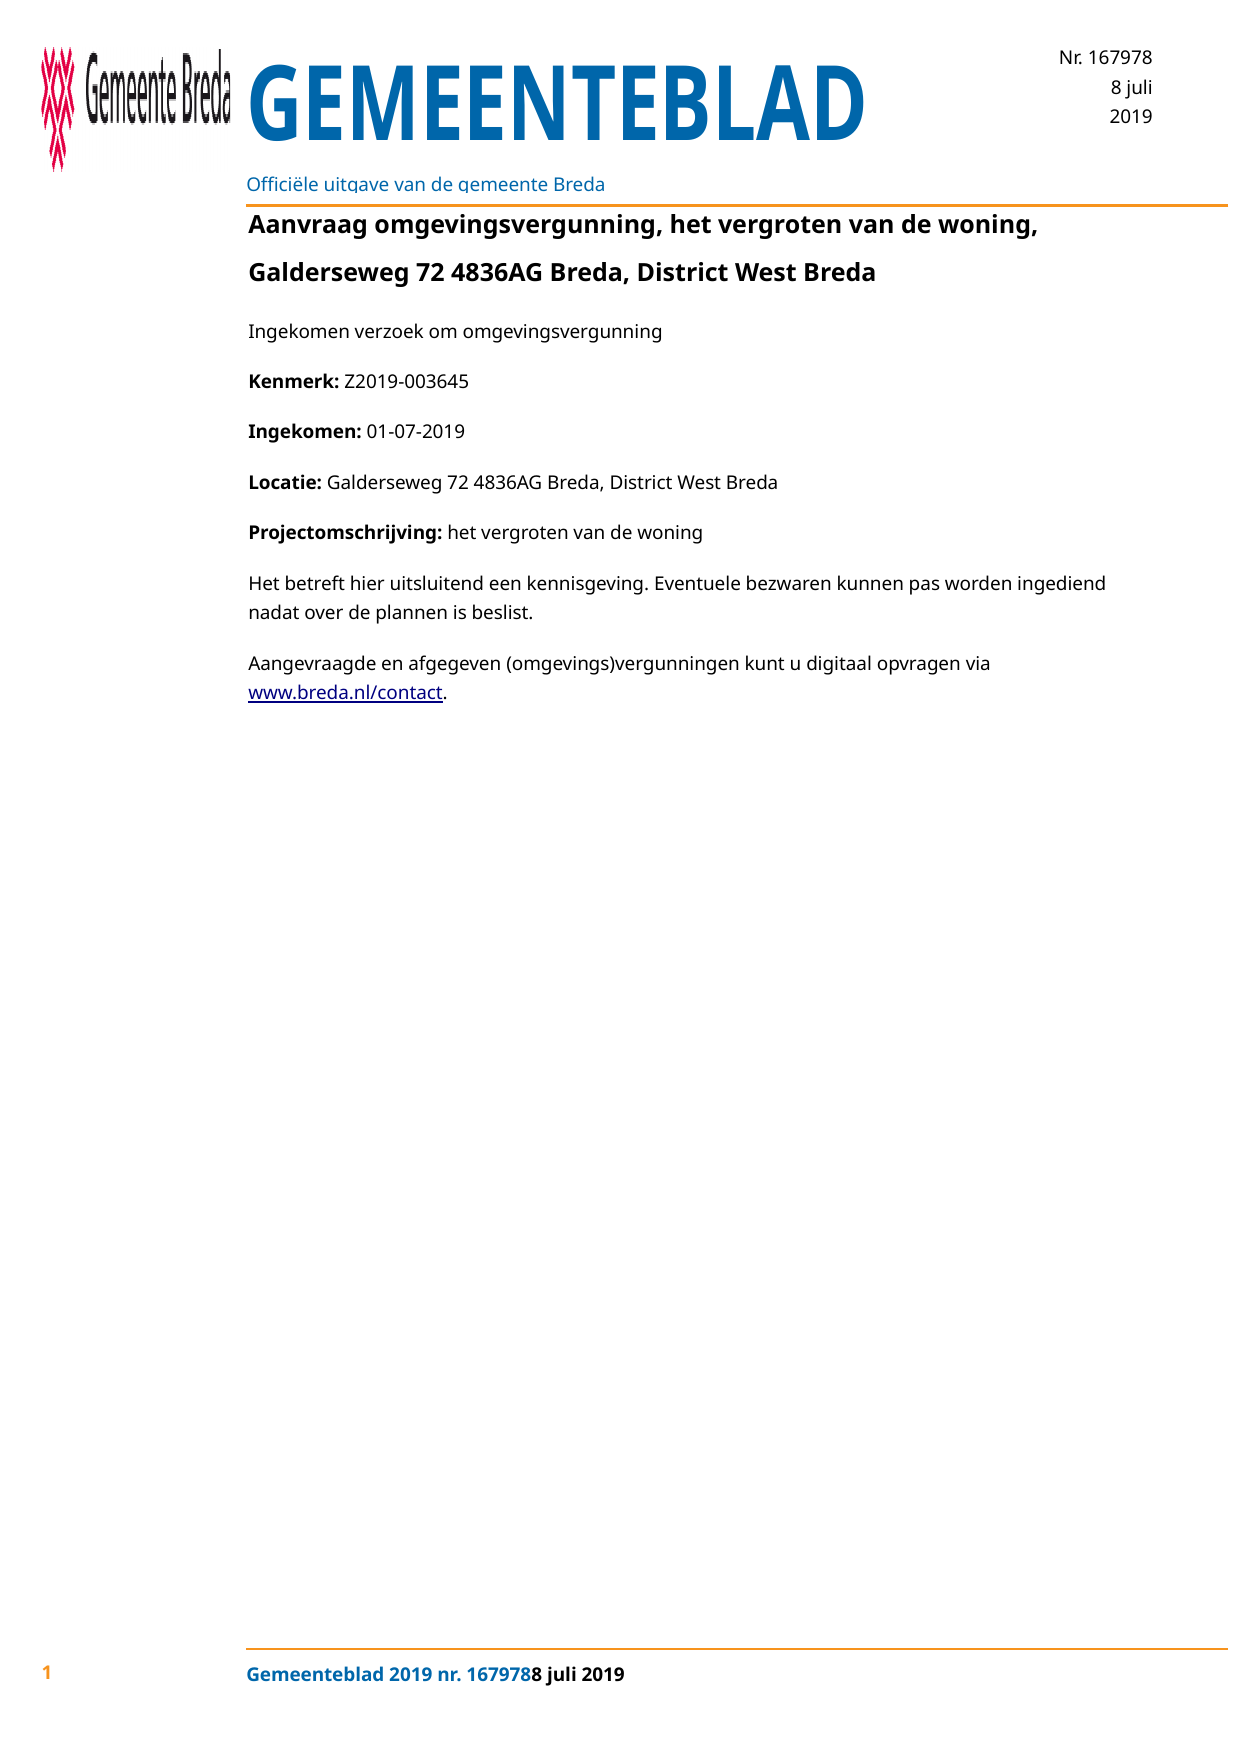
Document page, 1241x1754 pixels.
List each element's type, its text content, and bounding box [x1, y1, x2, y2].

text Ingekomen verzoek om omgevingsvergunning [248, 318, 1152, 344]
text Aanvraag omgevingsvergunning, het vergroten van de woning, Galderseweg 72 4836AG Breda, District West Breda [248, 207, 1152, 288]
text Het betreft hier uitsluitend een kennisgeving. Eventuele bezwaren kunnen pas worden ingediend nadat over de plannen is beslist. [248, 570, 1152, 625]
text Kenmerk: Z2019-003645 [248, 368, 1152, 394]
text Aangevraagde en afgegeven (omgevings)vergunningen kunt u digitaal opvragen via www.breda.nl/contact. [248, 650, 1152, 705]
picture [41, 47, 231, 172]
text Locatie: Galderseweg 72 4836AG Breda, District West Breda [248, 469, 1152, 495]
text Projectomschrijving: het vergroten van de woning [248, 519, 1152, 545]
text Ingekomen: 01-07-2019 [248, 419, 1152, 444]
